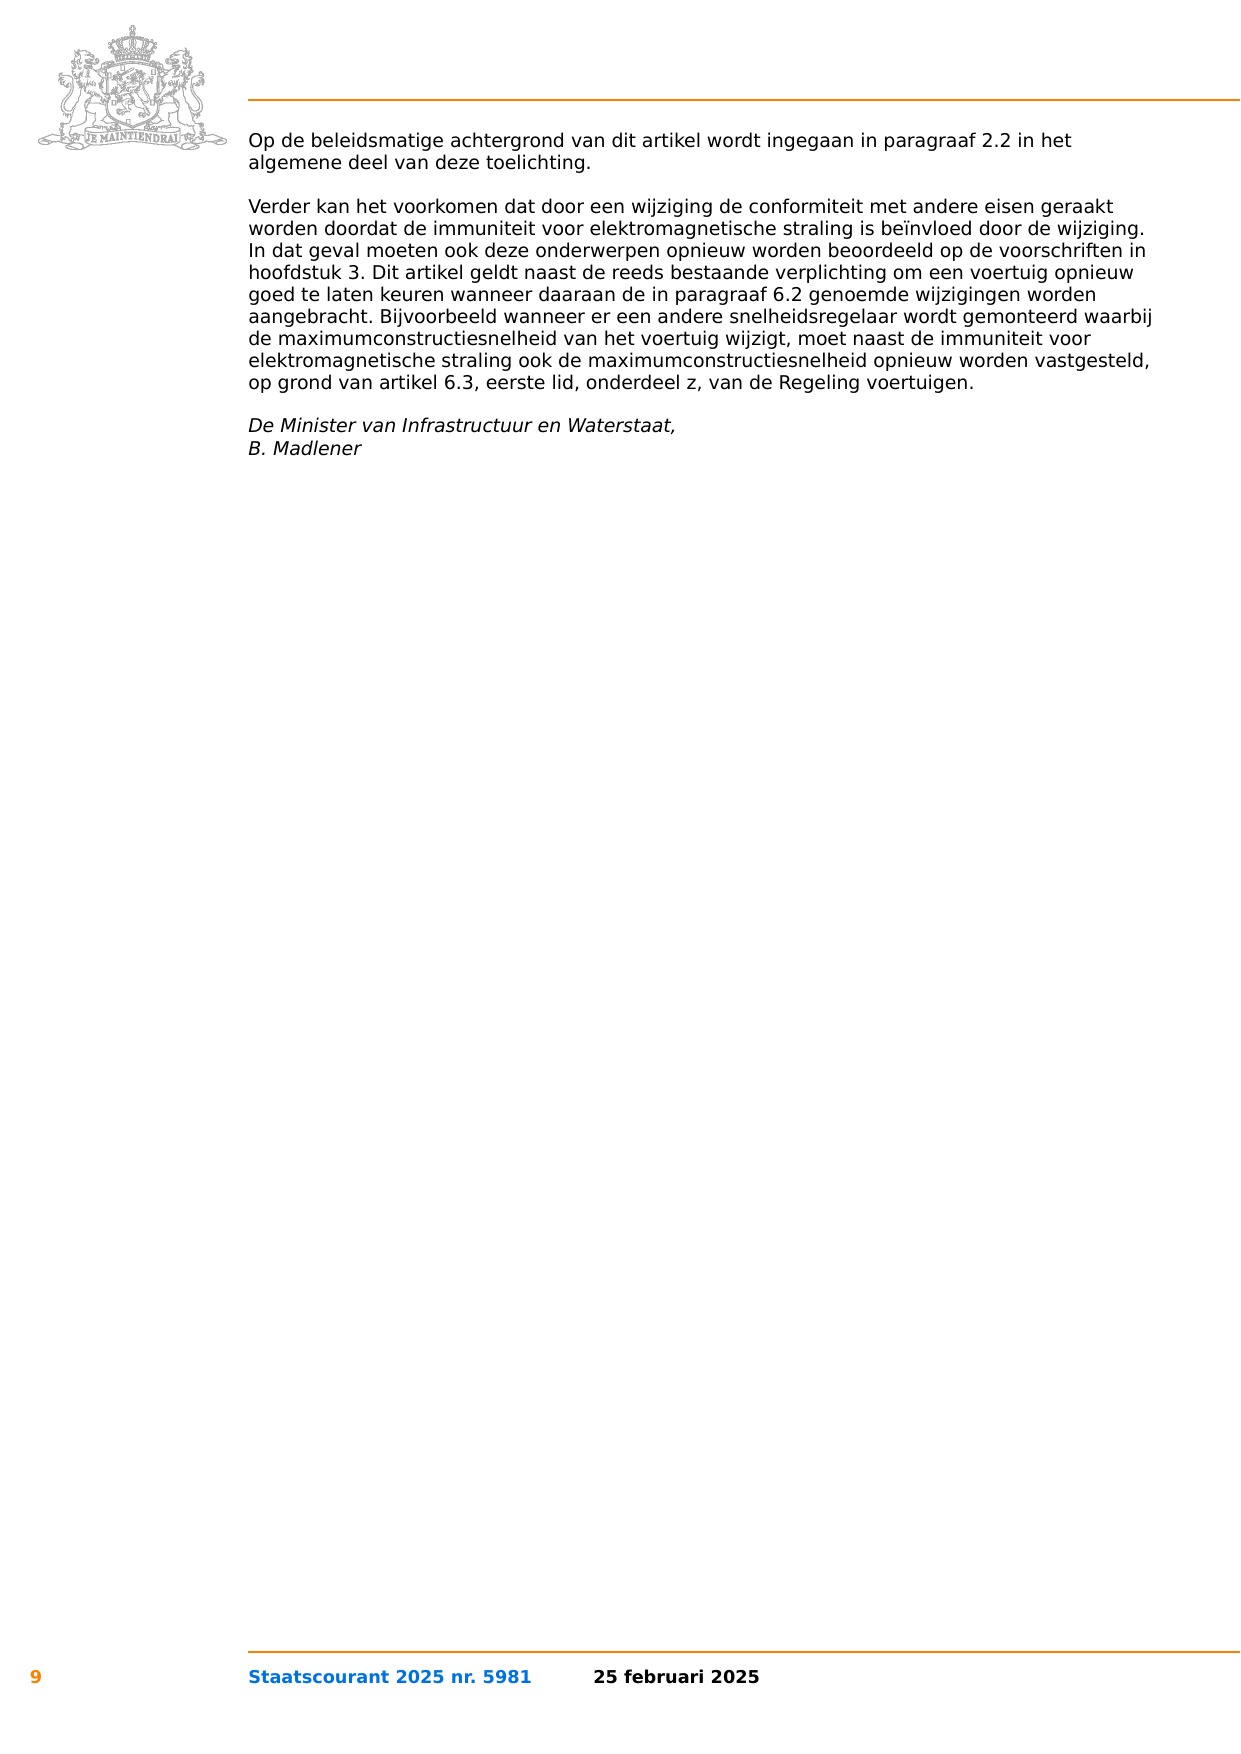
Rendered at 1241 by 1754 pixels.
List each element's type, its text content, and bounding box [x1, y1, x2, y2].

picture [38, 25, 227, 150]
text Verder kan het voorkomen dat door een wijziging de conformiteit met andere eisen geraakt worden doordat de immuniteit voor elektromagnetische straling is beïnvloed door de wijziging. In dat geval moeten ook deze onderwerpen opnieuw worden beoordeeld op de voorschriften in hoofdstuk 3. Dit artikel geldt naast de reeds bestaande verplichting om een voertuig opnieuw goed te laten keuren wanneer daaraan de in paragraaf 6.2 genoemde wijzigingen worden aangebracht. Bijvoorbeeld wanneer er een andere snelheidsregelaar wordt gemonteerd waarbij de maximumconstructiesnelheid van het voertuig wijzigt, moet naast de immuniteit voor elektromagnetische straling ook de maximumconstructiesnelheid opnieuw worden vastgesteld, op grond van artikel 6.3, eerste lid, onderdeel z, van de Regeling voertuigen. [248, 196, 1163, 393]
text Op de beleidsmatige achtergrond van dit artikel wordt ingegaan in paragraaf 2.2 in het algemene deel van deze toelichting. [248, 130, 1163, 174]
text De Minister van Infrastructuur en Waterstaat, B. Madlener [248, 415, 1163, 459]
